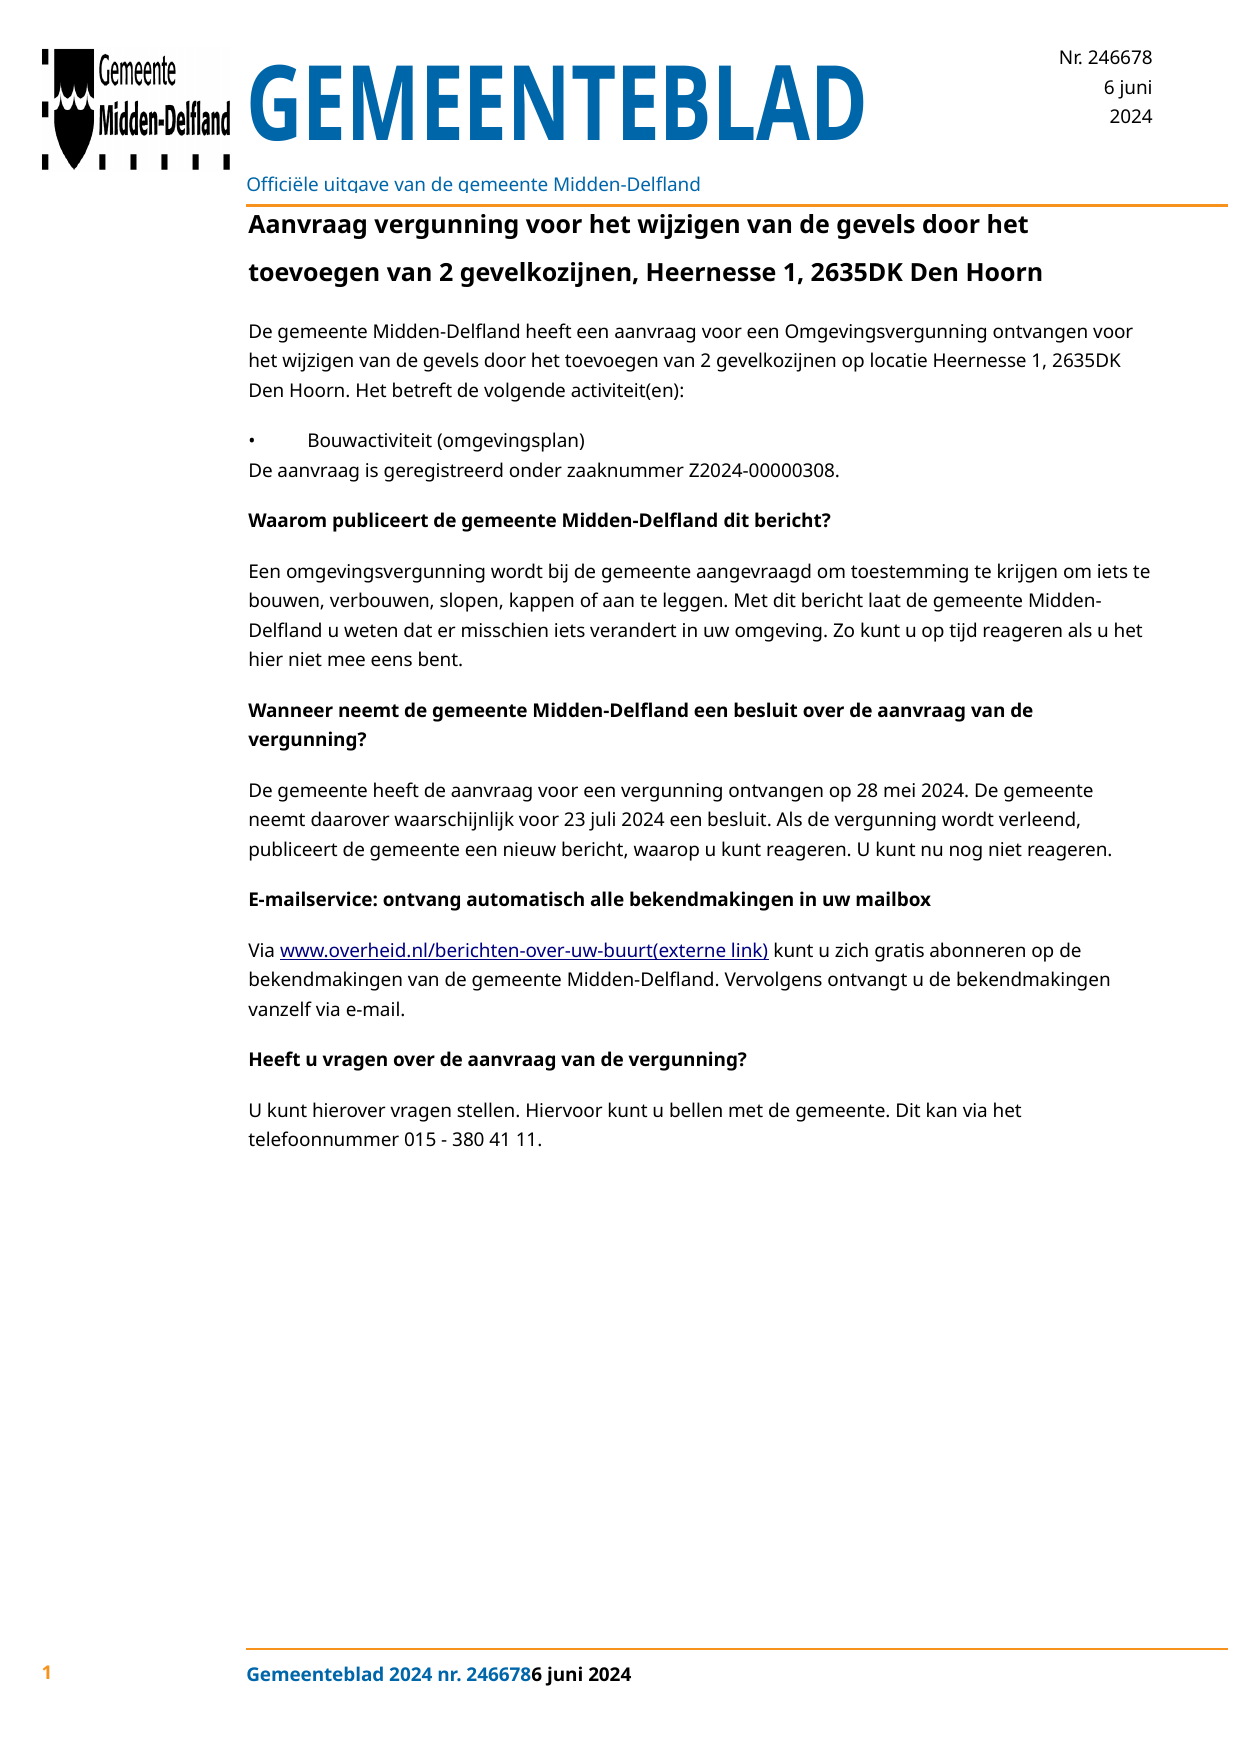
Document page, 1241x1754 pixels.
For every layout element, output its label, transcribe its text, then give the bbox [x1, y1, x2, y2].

text Aanvraag vergunning voor het wijzigen van de gevels door het toevoegen van 2 gevelkozijnen, Heernesse 1, 2635DK Den Hoorn [248, 207, 1152, 288]
text De aanvraag is geregistreerd onder zaaknummer Z2024-00000308. [248, 457, 1152, 483]
list Bouwactiviteit (omgevingsplan) [248, 427, 1152, 453]
text Via www.overheid.nl/berichten-over-uw-buurt(externe link) kunt u zich gratis abonneren op de bekendmakingen van de gemeente Midden-Delfland. Vervolgens ontvangt u de bekendmakingen vanzelf via e-mail. [248, 937, 1152, 1022]
text E-mailservice: ontvang automatisch alle bekendmakingen in uw mailbox [248, 887, 1152, 912]
text De gemeente heeft de aanvraag voor een vergunning ontvangen op 28 mei 2024. De gemeente neemt daarover waarschijnlijk voor 23 juli 2024 een besluit. Als de vergunning wordt verleend, publiceert de gemeente een nieuw bericht, waarop u kunt reageren. U kunt nu nog niet reageren. [248, 777, 1152, 862]
text Waarom publiceert de gemeente Midden-Delfland dit bericht? [248, 507, 1152, 533]
text Wanneer neemt de gemeente Midden-Delfland een besluit over de aanvraag van de vergunning? [248, 697, 1152, 752]
text Heeft u vragen over de aanvraag van de vergunning? [248, 1047, 1152, 1072]
text U kunt hierover vragen stellen. Hiervoor kunt u bellen met de gemeente. Dit kan via het telefoonnummer 015 - 380 41 11. [248, 1097, 1152, 1152]
picture [41, 47, 231, 172]
text Een omgevingsvergunning wordt bij de gemeente aangevraagd om toestemming te krijgen om iets te bouwen, verbouwen, slopen, kappen of aan te leggen. Met dit bericht laat de gemeente Midden-Delfland u weten dat er misschien iets verandert in uw omgeving. Zo kunt u op tijd reageren als u het hier niet mee eens bent. [248, 558, 1152, 672]
text De gemeente Midden-Delfland heeft een aanvraag voor een Omgevingsvergunning ontvangen voor het wijzigen van de gevels door het toevoegen van 2 gevelkozijnen op locatie Heernesse 1, 2635DK Den Hoorn. Het betreft de volgende activiteit(en): [248, 318, 1152, 403]
